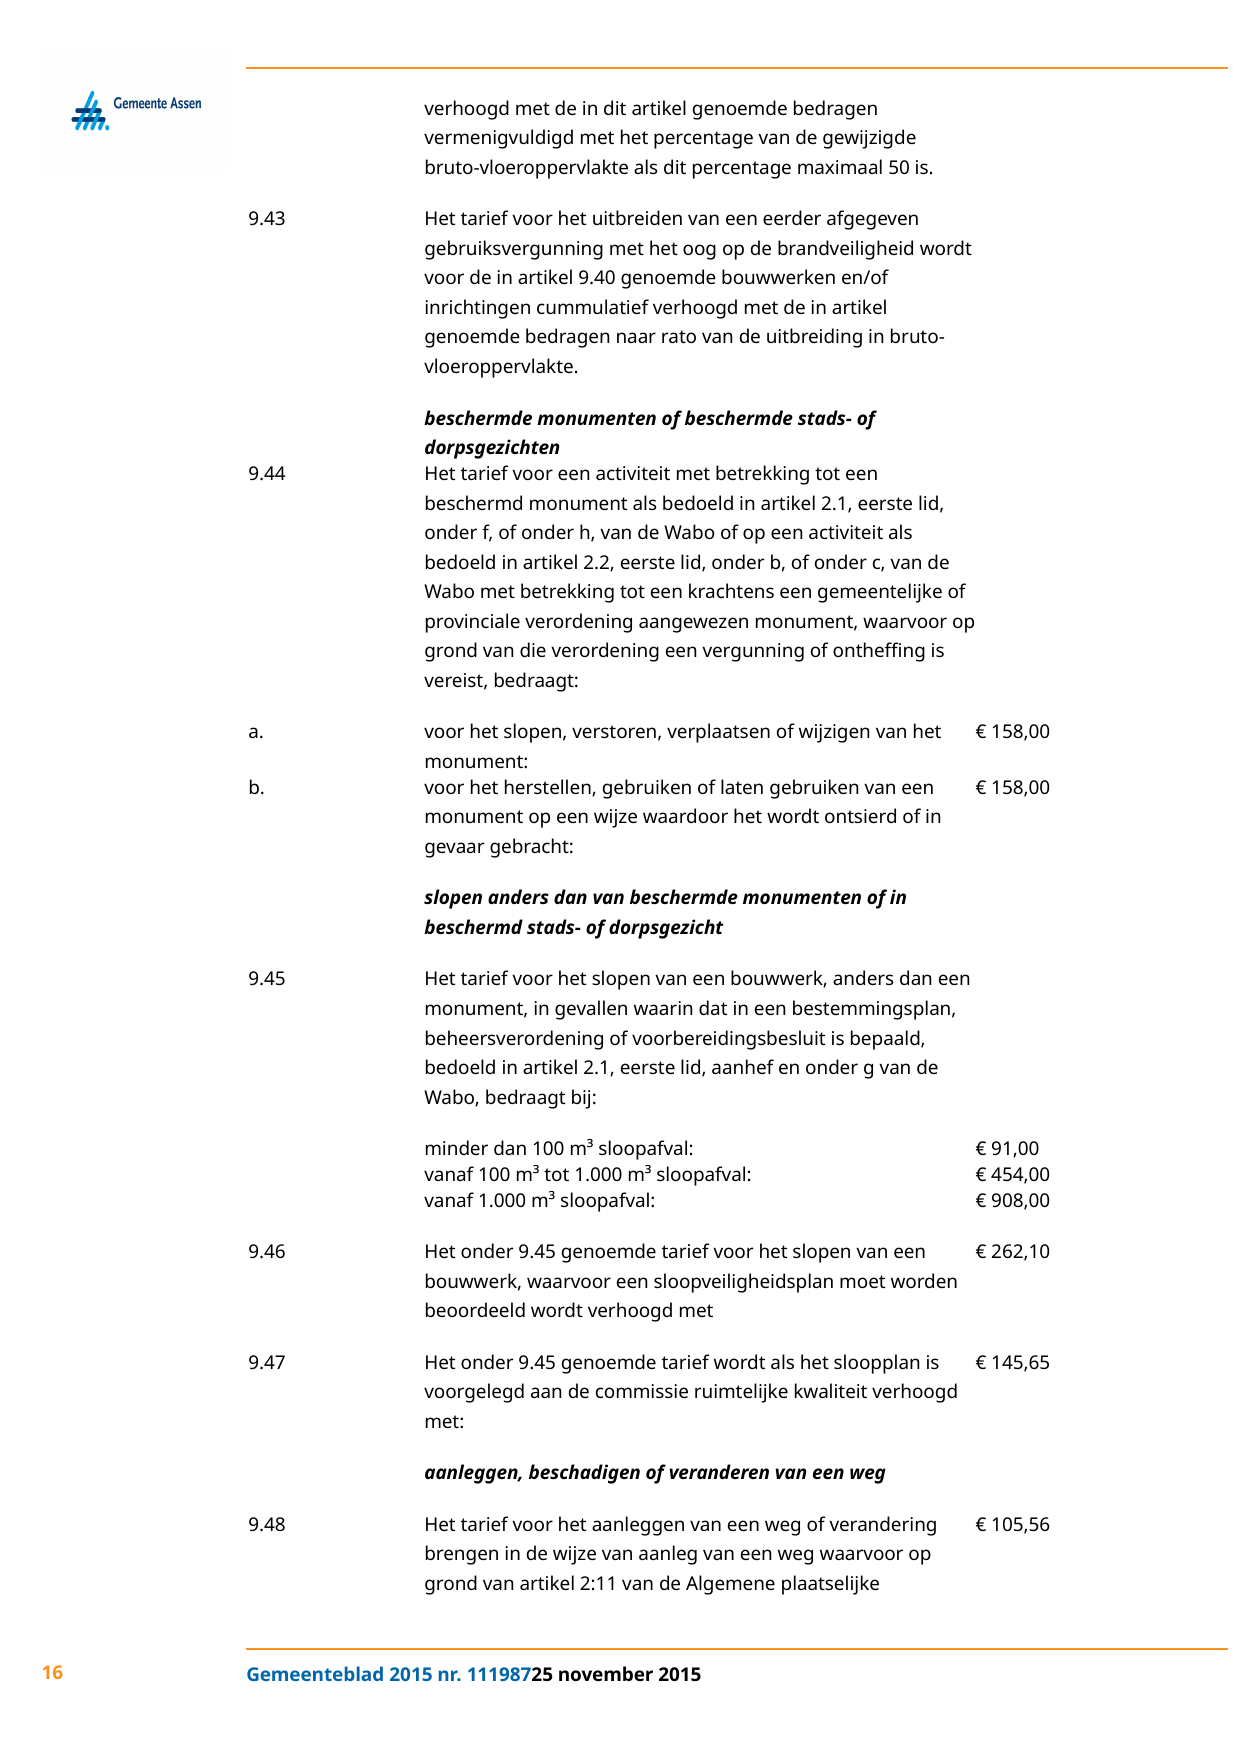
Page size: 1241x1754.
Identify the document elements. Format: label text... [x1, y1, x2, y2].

table_cell 9.45 [248, 966, 424, 1110]
table_cell [248, 405, 424, 460]
table_cell slopen anders dan van beschermde monumenten of in beschermd stads- of dorpsgezicht [424, 885, 975, 940]
table_cell verhoogd met de in dit artikel genoemde bedragen vermenigvuldigd met het percentage van de gewijzigde bruto-vloeroppervlakte als dit percentage maximaal 50 is. [424, 95, 975, 180]
table_cell [424, 1485, 975, 1511]
table_cell [248, 1323, 424, 1349]
table_cell [975, 966, 1152, 1110]
table_cell € 158,00 [975, 719, 1152, 774]
table_cell € 91,00 [975, 1135, 1152, 1161]
table_cell aanleggen, beschadigen of veranderen van een weg [424, 1460, 975, 1485]
table_cell [424, 1110, 975, 1135]
table_cell € 262,10 [975, 1238, 1152, 1323]
table_cell Het tarief voor het uitbreiden van een eerder afgegeven gebruiksvergunning met het oog op de brandveiligheid wordt voor de in artikel 9.40 genoemde bouwwerken en/of inrichtingen cummulatief verhoogd met de in artikel genoemde bedragen naar rato van de uitbreiding in bruto-vloeroppervlakte. [424, 205, 975, 379]
table_cell 9.47 [248, 1349, 424, 1434]
table_cell [248, 940, 424, 966]
table_cell [975, 379, 1152, 405]
table_cell [975, 693, 1152, 719]
table_cell [975, 859, 1152, 884]
table_cell [975, 1434, 1152, 1459]
table_cell [424, 1323, 975, 1349]
table_cell 9.46 [248, 1238, 424, 1323]
table_cell [424, 940, 975, 966]
table_cell [975, 940, 1152, 966]
table_cell [248, 859, 424, 884]
table_cell [424, 180, 975, 205]
table_cell 9.48 [248, 1511, 424, 1596]
table_cell € 158,00 [975, 774, 1152, 859]
table_cell [248, 1213, 424, 1238]
table_cell vanaf 1.000 m³ sloopafval: [424, 1187, 975, 1213]
table_cell [248, 885, 424, 940]
table_cell [248, 1187, 424, 1213]
table_cell € 454,00 [975, 1161, 1152, 1187]
table_cell [248, 1135, 424, 1161]
table_cell [248, 693, 424, 719]
table_cell beschermde monumenten of beschermde stads- of dorpsgezichten [424, 405, 975, 460]
table_cell voor het herstellen, gebruiken of laten gebruiken van een monument op een wijze waardoor het wordt ontsierd of in gevaar gebracht: [424, 774, 975, 859]
table_cell [975, 1110, 1152, 1135]
table_cell Het onder 9.45 genoemde tarief voor het slopen van een bouwwerk, waarvoor een sloopveiligheidsplan moet worden beoordeeld wordt verhoogd met [424, 1238, 975, 1323]
table_cell [424, 379, 975, 405]
table_cell [975, 180, 1152, 205]
table_cell [248, 379, 424, 405]
table_cell [248, 95, 424, 180]
table_cell [248, 1110, 424, 1135]
table_cell Het tarief voor een activiteit met betrekking tot een beschermd monument als bedoeld in artikel 2.1, eerste lid, onder f, of onder h, van de Wabo of op een activiteit als bedoeld in artikel 2.2, eerste lid, onder b, of onder c, van de Wabo met betrekking tot een krachtens een gemeentelijke of provinciale verordening aangewezen monument, waarvoor op grond van die verordening een vergunning of ontheffing is vereist, bedraagt: [424, 460, 975, 693]
table_cell [975, 1323, 1152, 1349]
table_cell [975, 1460, 1152, 1485]
table_cell [975, 1213, 1152, 1238]
table_cell Het tarief voor het slopen van een bouwwerk, anders dan een monument, in gevallen waarin dat in een bestemmingsplan, beheersverordening of voorbereidingsbesluit is bepaald, bedoeld in artikel 2.1, eerste lid, aanhef en onder g van de Wabo, bedraagt bij: [424, 966, 975, 1110]
table_cell € 105,56 [975, 1511, 1152, 1596]
table_cell vanaf 100 m³ tot 1.000 m³ sloopafval: [424, 1161, 975, 1187]
table_cell [248, 1161, 424, 1187]
table_cell [424, 693, 975, 719]
picture [41, 47, 231, 172]
table_cell [975, 1485, 1152, 1511]
table_cell [975, 885, 1152, 940]
table_cell [248, 1485, 424, 1511]
table_cell voor het slopen, verstoren, verplaatsen of wijzigen van het monument: [424, 719, 975, 774]
table_cell [248, 180, 424, 205]
table_cell [975, 460, 1152, 693]
table_cell 9.43 [248, 205, 424, 379]
table_cell a. [248, 719, 424, 774]
table_cell [248, 1434, 424, 1459]
table_cell [975, 405, 1152, 460]
table_cell [424, 1213, 975, 1238]
table_cell 9.44 [248, 460, 424, 693]
table_cell b. [248, 774, 424, 859]
table_cell [424, 859, 975, 884]
table_cell € 908,00 [975, 1187, 1152, 1213]
table_cell € 145,65 [975, 1349, 1152, 1434]
table_cell [975, 205, 1152, 379]
table_cell [424, 1434, 975, 1459]
table_cell Het tarief voor het aanleggen van een weg of verandering brengen in de wijze van aanleg van een weg waarvoor op grond van artikel 2:11 van de Algemene plaatselijke [424, 1511, 975, 1596]
table_cell Het onder 9.45 genoemde tarief wordt als het sloopplan is voorgelegd aan de commissie ruimtelijke kwaliteit verhoogd met: [424, 1349, 975, 1434]
table_cell minder dan 100 m³ sloopafval: [424, 1135, 975, 1161]
table_cell [975, 95, 1152, 180]
table_cell [248, 1460, 424, 1485]
